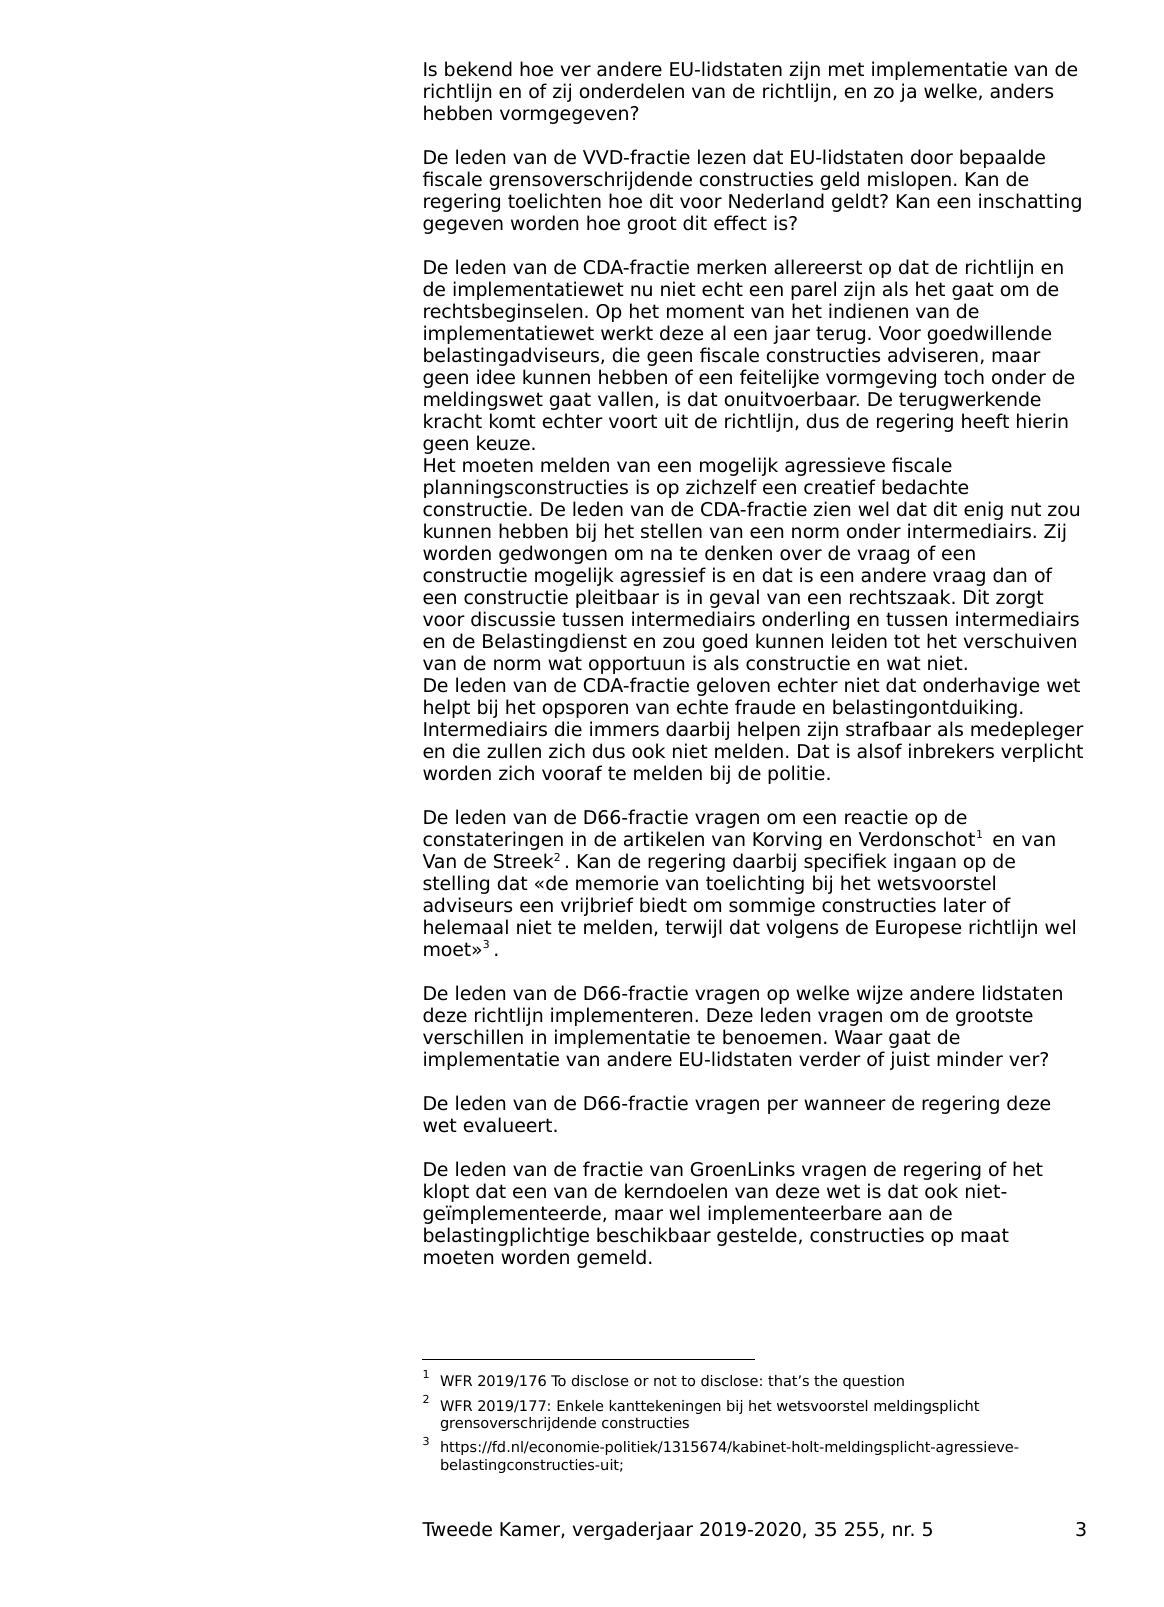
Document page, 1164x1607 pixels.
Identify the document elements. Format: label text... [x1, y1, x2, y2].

text Het moeten melden van een mogelijk agressieve fiscale planningsconstructies is op zichzelf een creatief bedachte constructie. De leden van de CDA-fractie zien wel dat dit enig nut zou kunnen hebben bij het stellen van een norm onder intermediairs. Zij worden gedwongen om na te denken over de vraag of een constructie mogelijk agressief is en dat is een andere vraag dan of een constructie pleitbaar is in geval van een rechtszaak. Dit zorgt voor discussie tussen intermediairs onderling en tussen intermediairs en de Belastingdienst en zou goed kunnen leiden tot het verschuiven van de norm wat opportuun is als constructie en wat niet. [422, 455, 1087, 675]
text https://fd.nl/economie-politiek/1315674/kabinet-holt-meldingsplicht-agressieve-belastingconstructies-uit; [422, 1435, 1087, 1474]
text Is bekend hoe ver andere EU-lidstaten zijn met implementatie van de richtlijn en of zij onderdelen van de richtlijn, en zo ja welke, anders hebben vormgegeven? [422, 59, 1087, 125]
text De leden van de CDA-fractie geloven echter niet dat onderhavige wet helpt bij het opsporen van echte fraude en belastingontduiking. Intermediairs die immers daarbij helpen zijn strafbaar als medepleger en die zullen zich dus ook niet melden. Dat is alsof inbrekers verplicht worden zich vooraf te melden bij de politie. [422, 675, 1087, 785]
text De leden van de D66-fractie vragen per wanneer de regering deze wet evalueert. [422, 1093, 1087, 1137]
text WFR 2019/177: Enkele kanttekeningen bij het wetsvoorstel meldingsplicht grensoverschrijdende constructies [422, 1393, 1087, 1432]
text De leden van de CDA-fractie merken allereerst op dat de richtlijn en de implementatiewet nu niet echt een parel zijn als het gaat om de rechtsbeginselen. Op het moment van het indienen van de implementatiewet werkt deze al een jaar terug. Voor goedwillende belastingadviseurs, die geen fiscale constructies adviseren, maar geen idee kunnen hebben of een feitelijke vormgeving toch onder de meldingswet gaat vallen, is dat onuitvoerbaar. De terugwerkende kracht komt echter voort uit de richtlijn, dus de regering heeft hierin geen keuze. [422, 257, 1087, 455]
text De leden van de D66-fractie vragen op welke wijze andere lidstaten deze richtlijn implementeren. Deze leden vragen om de grootste verschillen in implementatie te benoemen. Waar gaat de implementatie van andere EU-lidstaten verder of juist minder ver? [422, 983, 1087, 1071]
text De leden van de VVD-fractie lezen dat EU-lidstaten door bepaalde fiscale grensoverschrijdende constructies geld mislopen. Kan de regering toelichten hoe dit voor Nederland geldt? Kan een inschatting gegeven worden hoe groot dit effect is? [422, 147, 1087, 235]
text De leden van de fractie van GroenLinks vragen de regering of het klopt dat een van de kerndoelen van deze wet is dat ook niet-geïmplementeerde, maar wel implementeerbare aan de belastingplichtige beschikbaar gestelde, constructies op maat moeten worden gemeld. [422, 1159, 1087, 1269]
text WFR 2019/176 To disclose or not to disclose: that’s the question [422, 1368, 1087, 1391]
text De leden van de D66-fractie vragen om een reactie op de constateringen in de artikelen van Korving en Verdonschot en van Van de Streek. Kan de regering daarbij specifiek ingaan op de stelling dat «de memorie van toelichting bij het wetsvoorstel adviseurs een vrijbrief biedt om sommige constructies later of helemaal niet te melden, terwijl dat volgens de Europese richtlijn wel moet». [422, 807, 1087, 961]
